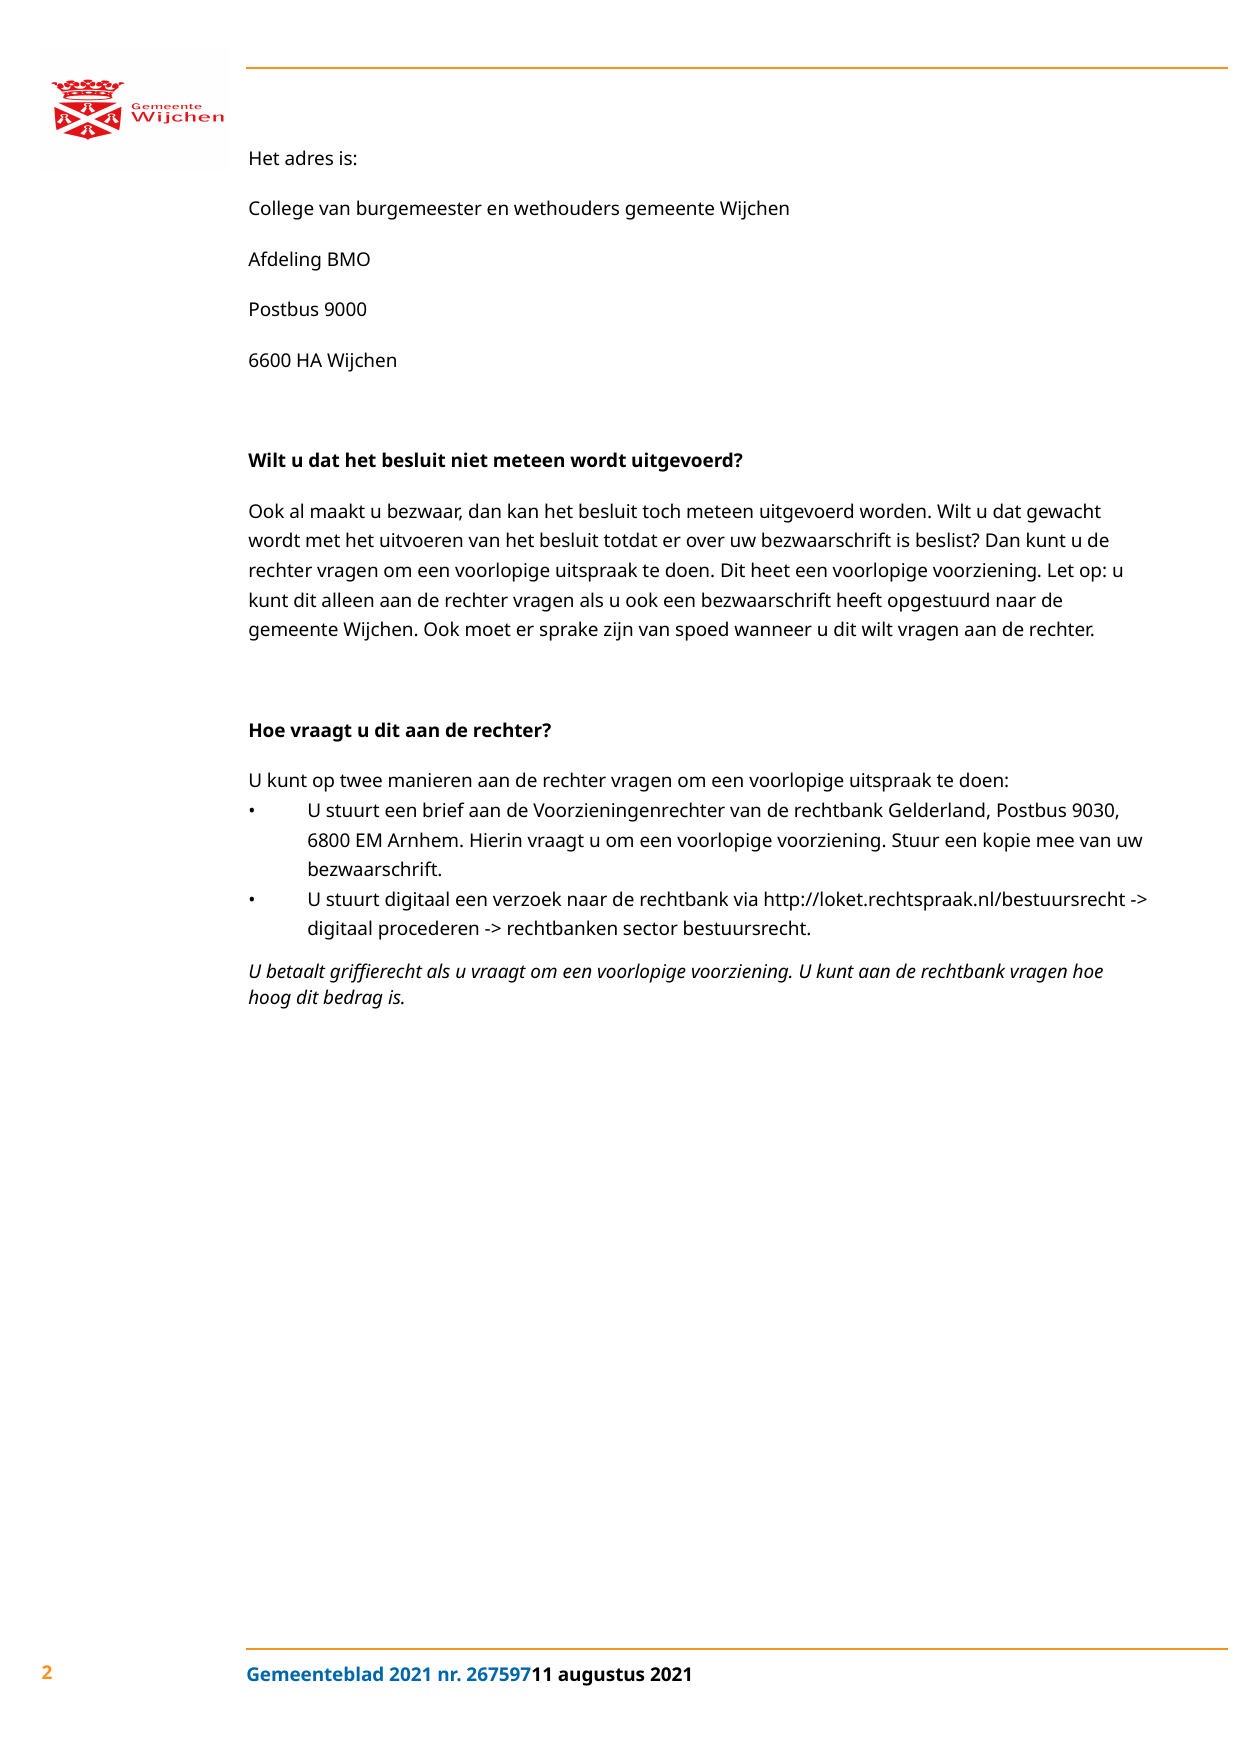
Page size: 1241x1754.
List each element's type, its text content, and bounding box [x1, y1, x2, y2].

text Ook al maakt u bezwaar, dan kan het besluit toch meteen uitgevoerd worden. Wilt u dat gewacht wordt met het uitvoeren van het besluit totdat er over uw bezwaarschrift is beslist? Dan kunt u de rechter vragen om een voorlopige uitspraak te doen. Dit heet een voorlopige voorziening. Let op: u kunt dit alleen aan de rechter vragen als u ook een bezwaarschrift heeft opgestuurd naar de gemeente Wijchen. Ook moet er sprake zijn van spoed wanneer u dit wilt vragen aan de rechter. [248, 498, 1152, 642]
picture [41, 47, 231, 172]
text Het adres is: [248, 145, 1152, 171]
text College van burgemeester en wethouders gemeente Wijchen [248, 196, 1152, 221]
text U betaalt griffierecht als u vraagt om een voorlopige voorziening. U kunt aan de rechtbank vragen hoe hoog dit bedrag is. [248, 959, 1152, 1010]
list U stuurt een brief aan de Voorzieningenrechter van de rechtbank Gelderland, Postbus 9030, 6800 EM Arnhem. Hierin vraagt u om een voorlopige voorziening. Stuur een kopie mee van uw bezwaarschrift. [248, 797, 1152, 882]
list U stuurt digitaal een verzoek naar de rechtbank via http://loket.rechtspraak.nl/bestuursrecht -> digitaal procederen -> rechtbanken sector bestuursrecht. [248, 886, 1152, 941]
text 6600 HA Wijchen [248, 347, 1152, 373]
text Postbus 9000 [248, 296, 1152, 322]
text Hoe vraagt u dit aan de rechter? [248, 717, 1152, 743]
text Afdeling BMO [248, 246, 1152, 272]
text U kunt op twee manieren aan de rechter vragen om een voorlopige uitspraak te doen: [248, 768, 1152, 793]
text Wilt u dat het besluit niet meteen wordt uitgevoerd? [248, 448, 1152, 473]
